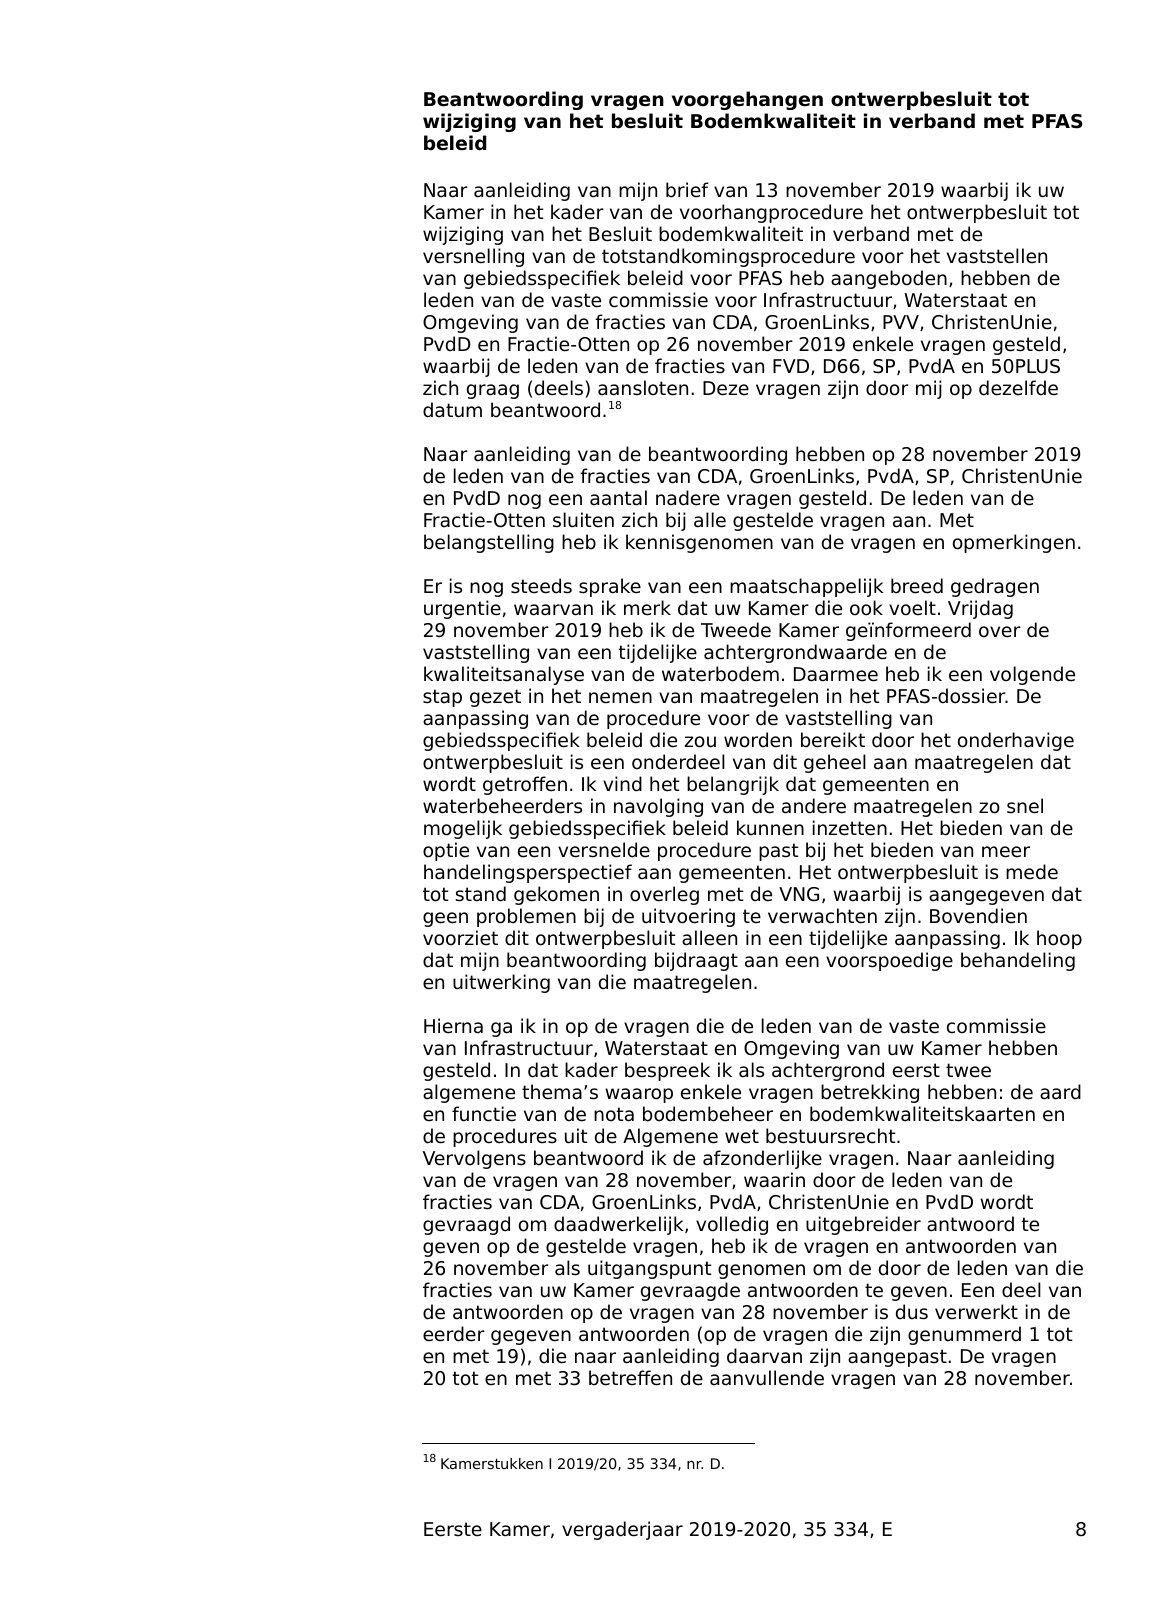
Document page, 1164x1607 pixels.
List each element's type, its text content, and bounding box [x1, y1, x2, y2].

text Naar aanleiding van mijn brief van 13 november 2019 waarbij ik uw Kamer in het kader van de voorhangprocedure het ontwerpbesluit tot wijziging van het Besluit bodemkwaliteit in verband met de versnelling van de totstandkomingsprocedure voor het vaststellen van gebiedsspecifiek beleid voor PFAS heb aangeboden, hebben de leden van de vaste commissie voor Infrastructuur, Waterstaat en Omgeving van de fracties van CDA, GroenLinks, PVV, ChristenUnie, PvdD en Fractie-Otten op 26 november 2019 enkele vragen gesteld, waarbij de leden van de fracties van FVD, D66, SP, PvdA en 50PLUS zich graag (deels) aansloten. Deze vragen zijn door mij op dezelfde datum beantwoord. [422, 180, 1087, 422]
text Er is nog steeds sprake van een maatschappelijk breed gedragen urgentie, waarvan ik merk dat uw Kamer die ook voelt. Vrijdag 29 november 2019 heb ik de Tweede Kamer geïnformeerd over de vaststelling van een tijdelijke achtergrondwaarde en de kwaliteitsanalyse van de waterbodem. Daarmee heb ik een volgende stap gezet in het nemen van maatregelen in het PFAS-dossier. De aanpassing van de procedure voor de vaststelling van gebiedsspecifiek beleid die zou worden bereikt door het onderhavige ontwerpbesluit is een onderdeel van dit geheel aan maatregelen dat wordt getroffen. Ik vind het belangrijk dat gemeenten en waterbeheerders in navolging van de andere maatregelen zo snel mogelijk gebiedsspecifiek beleid kunnen inzetten. Het bieden van de optie van een versnelde procedure past bij het bieden van meer handelingsperspectief aan gemeenten. Het ontwerpbesluit is mede tot stand gekomen in overleg met de VNG, waarbij is aangegeven dat geen problemen bij de uitvoering te verwachten zijn. Bovendien voorziet dit ontwerpbesluit alleen in een tijdelijke aanpassing. Ik hoop dat mijn beantwoording bijdraagt aan een voorspoedige behandeling en uitwerking van die maatregelen. [422, 576, 1087, 994]
text Kamerstukken I 2019/20, 35 334, nr. D. [422, 1452, 1087, 1474]
text Hierna ga ik in op de vragen die de leden van de vaste commissie van Infrastructuur, Waterstaat en Omgeving van uw Kamer hebben gesteld. In dat kader bespreek ik als achtergrond eerst twee algemene thema’s waarop enkele vragen betrekking hebben: de aard en functie van de nota bodembeheer en bodemkwaliteitskaarten en de procedures uit de Algemene wet bestuursrecht. [422, 1016, 1087, 1148]
text Vervolgens beantwoord ik de afzonderlijke vragen. Naar aanleiding van de vragen van 28 november, waarin door de leden van de fracties van CDA, GroenLinks, PvdA, ChristenUnie en PvdD wordt gevraagd om daadwerkelijk, volledig en uitgebreider antwoord te geven op de gestelde vragen, heb ik de vragen en antwoorden van 26 november als uitgangspunt genomen om de door de leden van die fracties van uw Kamer gevraagde antwoorden te geven. Een deel van de antwoorden op de vragen van 28 november is dus verwerkt in de eerder gegeven antwoorden (op de vragen die zijn genummerd 1 tot en met 19), die naar aanleiding daarvan zijn aangepast. De vragen 20 tot en met 33 betreffen de aanvullende vragen van 28 november. [422, 1148, 1087, 1389]
text Naar aanleiding van de beantwoording hebben op 28 november 2019 de leden van de fracties van CDA, GroenLinks, PvdA, SP, ChristenUnie en PvdD nog een aantal nadere vragen gesteld. De leden van de Fractie-Otten sluiten zich bij alle gestelde vragen aan. Met belangstelling heb ik kennisgenomen van de vragen en opmerkingen. [422, 444, 1087, 554]
subtitle Beantwoording vragen voorgehangen ontwerpbesluit tot wijziging van het besluit Bodemkwaliteit in verband met PFAS beleid [422, 89, 1087, 155]
